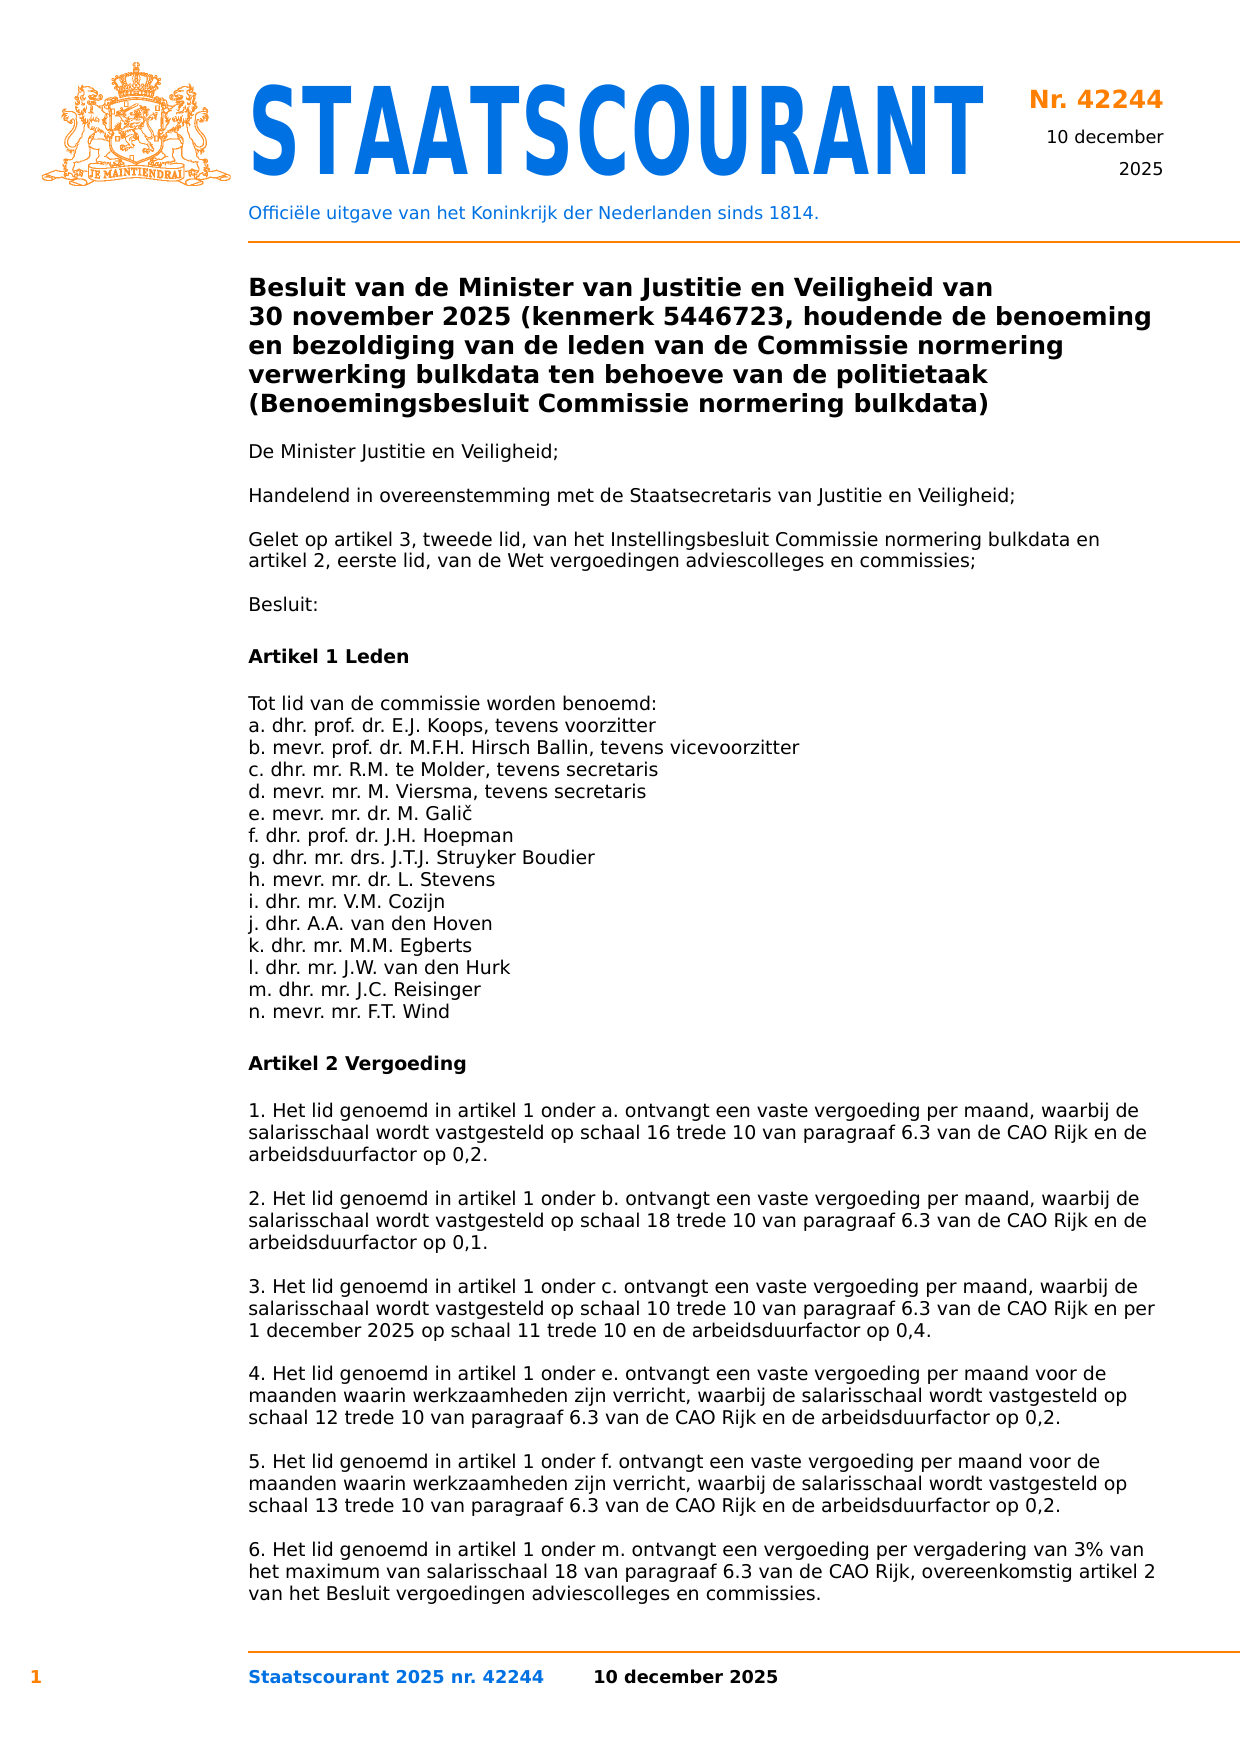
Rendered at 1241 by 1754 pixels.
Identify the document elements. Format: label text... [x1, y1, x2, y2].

table_header STAATSCOURANT [248, 62, 998, 203]
table_header Nr. 42244 [998, 62, 1240, 121]
subtitle Besluit van de Minister van Justitie en Veiligheid van 30 november 2025 (kenmerk 5446723, houdende de benoeming en bezoldiging van de leden van de Commissie normering verwerking bulkdata ten behoeve van de politietaak (Benoemingsbesluit Commissie normering bulkdata) [248, 273, 1163, 419]
table_cell Officiële uitgave van het Koninkrijk der Nederlanden sinds 1814. [248, 203, 1240, 241]
text j. dhr. A.A. van den Hoven [248, 913, 1163, 935]
table_header [25, 62, 248, 241]
text a. dhr. prof. dr. E.J. Koops, tevens voorzitter [248, 715, 1163, 737]
text De Minister Justitie en Veiligheid; [248, 441, 1163, 463]
text Handelend in overeenstemming met de Staatsecretaris van Justitie en Veiligheid; [248, 484, 1163, 507]
text Tot lid van de commissie worden benoemd: [248, 693, 1163, 715]
text e. mevr. mr. dr. M. Galič [248, 803, 1163, 825]
text 1. Het lid genoemd in artikel 1 onder a. ontvangt een vaste vergoeding per maand, waarbij de salarisschaal wordt vastgesteld op schaal 16 trede 10 van paragraaf 6.3 van de CAO Rijk en de arbeidsduurfactor op 0,2. [248, 1100, 1163, 1166]
text m. dhr. mr. J.C. Reisinger [248, 979, 1163, 1001]
text 4. Het lid genoemd in artikel 1 onder e. ontvangt een vaste vergoeding per maand voor de maanden waarin werkzaamheden zijn verricht, waarbij de salarisschaal wordt vastgesteld op schaal 12 trede 10 van paragraaf 6.3 van de CAO Rijk en de arbeidsduurfactor op 0,2. [248, 1363, 1163, 1429]
text 2. Het lid genoemd in artikel 1 onder b. ontvangt een vaste vergoeding per maand, waarbij de salarisschaal wordt vastgesteld op schaal 18 trede 10 van paragraaf 6.3 van de CAO Rijk en de arbeidsduurfactor op 0,1. [248, 1188, 1163, 1254]
text k. dhr. mr. M.M. Egberts [248, 935, 1163, 957]
text Besluit: [248, 594, 1163, 616]
text n. mevr. mr. F.T. Wind [248, 1001, 1163, 1023]
text c. dhr. mr. R.M. te Molder, tevens secretaris [248, 759, 1163, 781]
text Gelet op artikel 3, tweede lid, van het Instellingsbesluit Commissie normering bulkdata en artikel 2, eerste lid, van de Wet vergoedingen adviescolleges en commissies; [248, 528, 1163, 572]
table_cell 10 december [998, 121, 1240, 153]
text 5. Het lid genoemd in artikel 1 onder f. ontvangt een vaste vergoeding per maand voor de maanden waarin werkzaamheden zijn verricht, waarbij de salarisschaal wordt vastgesteld op schaal 13 trede 10 van paragraaf 6.3 van de CAO Rijk en de arbeidsduurfactor op 0,2. [248, 1451, 1163, 1517]
text 6. Het lid genoemd in artikel 1 onder m. ontvangt een vergoeding per vergadering van 3% van het maximum van salarisschaal 18 van paragraaf 6.3 van de CAO Rijk, overeenkomstig artikel 2 van het Besluit vergoedingen adviescolleges en commissies. [248, 1539, 1163, 1605]
subtitle Artikel 2 Vergoeding [248, 1053, 1163, 1075]
table_cell 2025 [998, 153, 1240, 203]
subtitle Artikel 1 Leden [248, 646, 1163, 668]
text g. dhr. mr. drs. J.T.J. Struyker Boudier [248, 847, 1163, 869]
text f. dhr. prof. dr. J.H. Hoepman [248, 825, 1163, 847]
text 3. Het lid genoemd in artikel 1 onder c. ontvangt een vaste vergoeding per maand, waarbij de salarisschaal wordt vastgesteld op schaal 10 trede 10 van paragraaf 6.3 van de CAO Rijk en per 1 december 2025 op schaal 11 trede 10 en de arbeidsduurfactor op 0,4. [248, 1276, 1163, 1341]
text l. dhr. mr. J.W. van den Hurk [248, 957, 1163, 979]
picture [41, 62, 231, 186]
text i. dhr. mr. V.M. Cozijn [248, 891, 1163, 913]
text b. mevr. prof. dr. M.F.H. Hirsch Ballin, tevens vicevoorzitter [248, 737, 1163, 759]
text h. mevr. mr. dr. L. Stevens [248, 869, 1163, 891]
text d. mevr. mr. M. Viersma, tevens secretaris [248, 781, 1163, 803]
